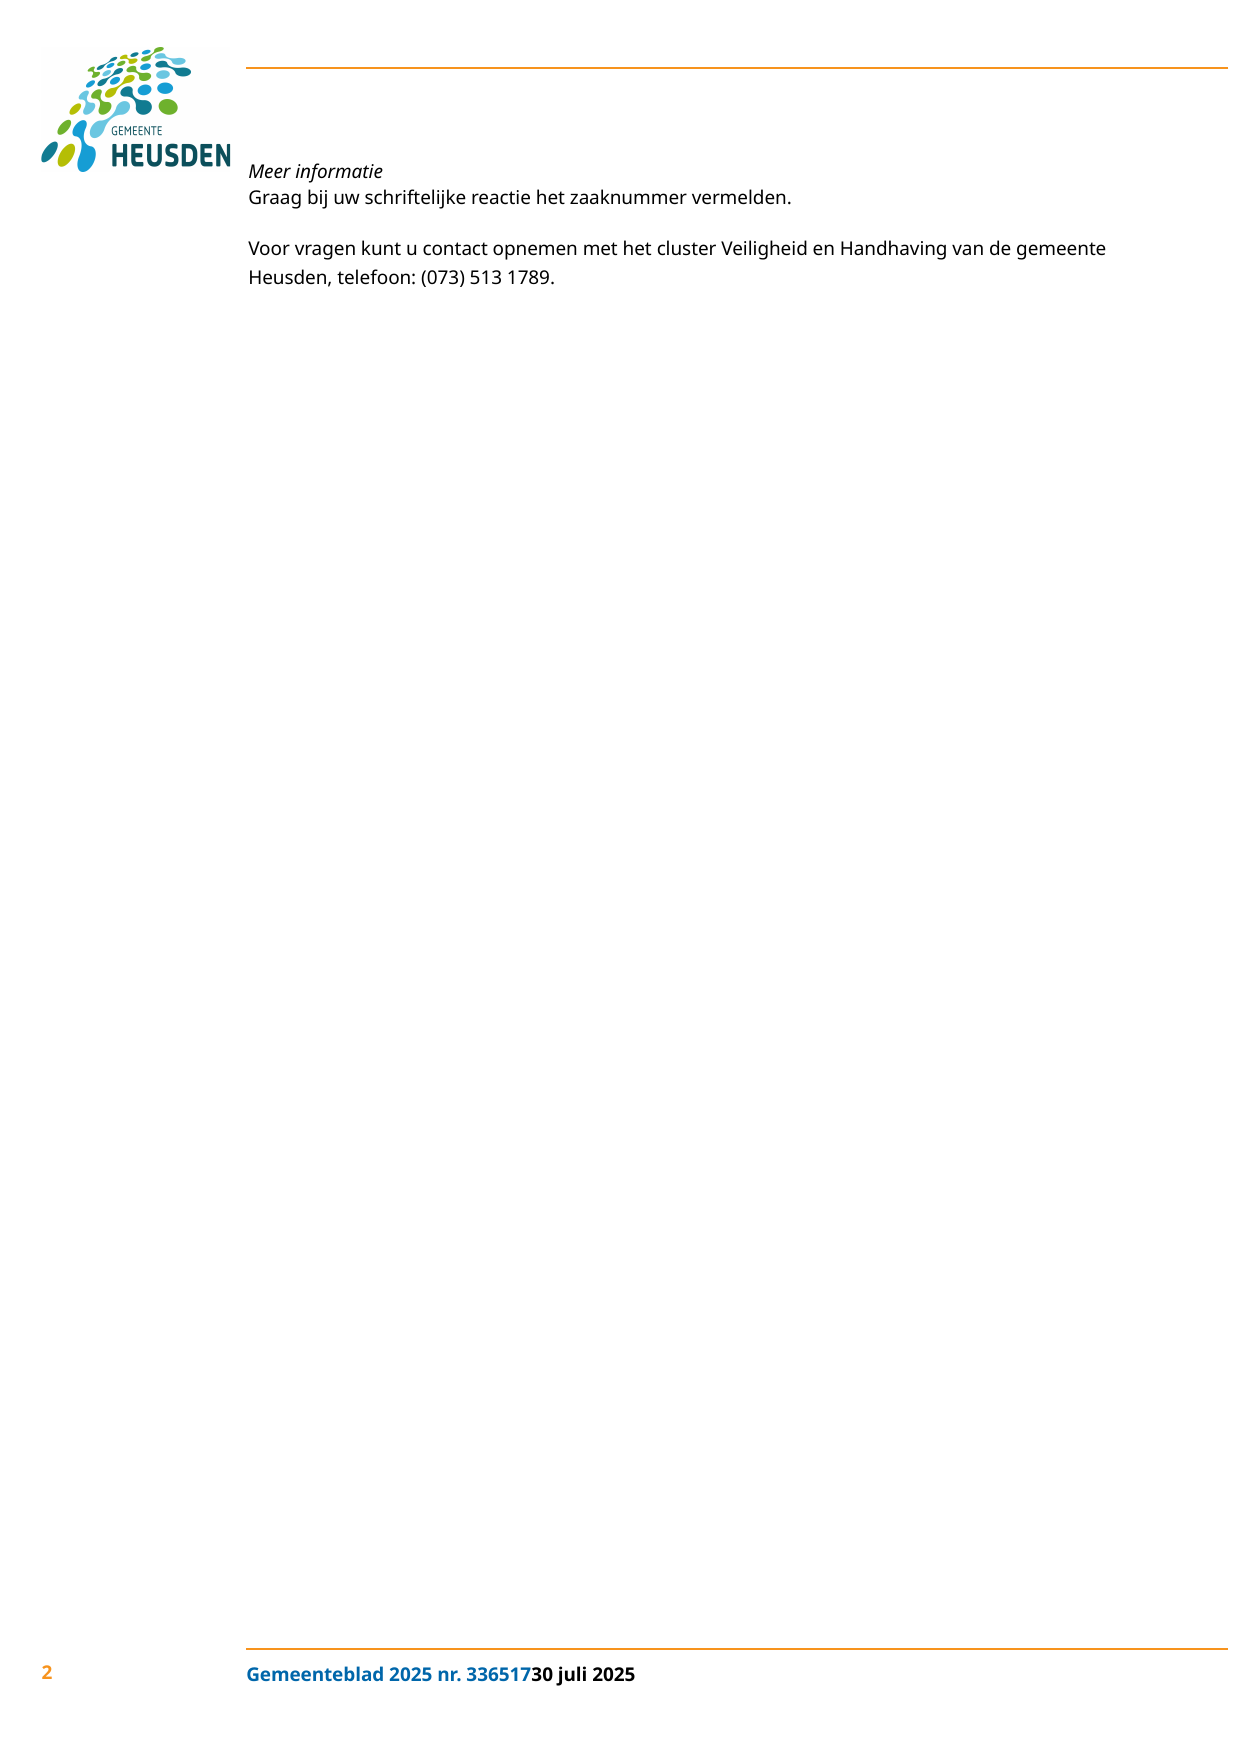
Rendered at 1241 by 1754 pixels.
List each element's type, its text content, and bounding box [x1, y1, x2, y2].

text Graag bij uw schriftelijke reactie het zaaknummer vermelden. [248, 184, 1152, 210]
text Meer informatie [248, 159, 1152, 184]
text Voor vragen kunt u contact opnemen met het cluster Veiligheid en Handhaving van de gemeente Heusden, telefoon: (073) 513 1789. [248, 235, 1152, 290]
picture [41, 47, 231, 172]
